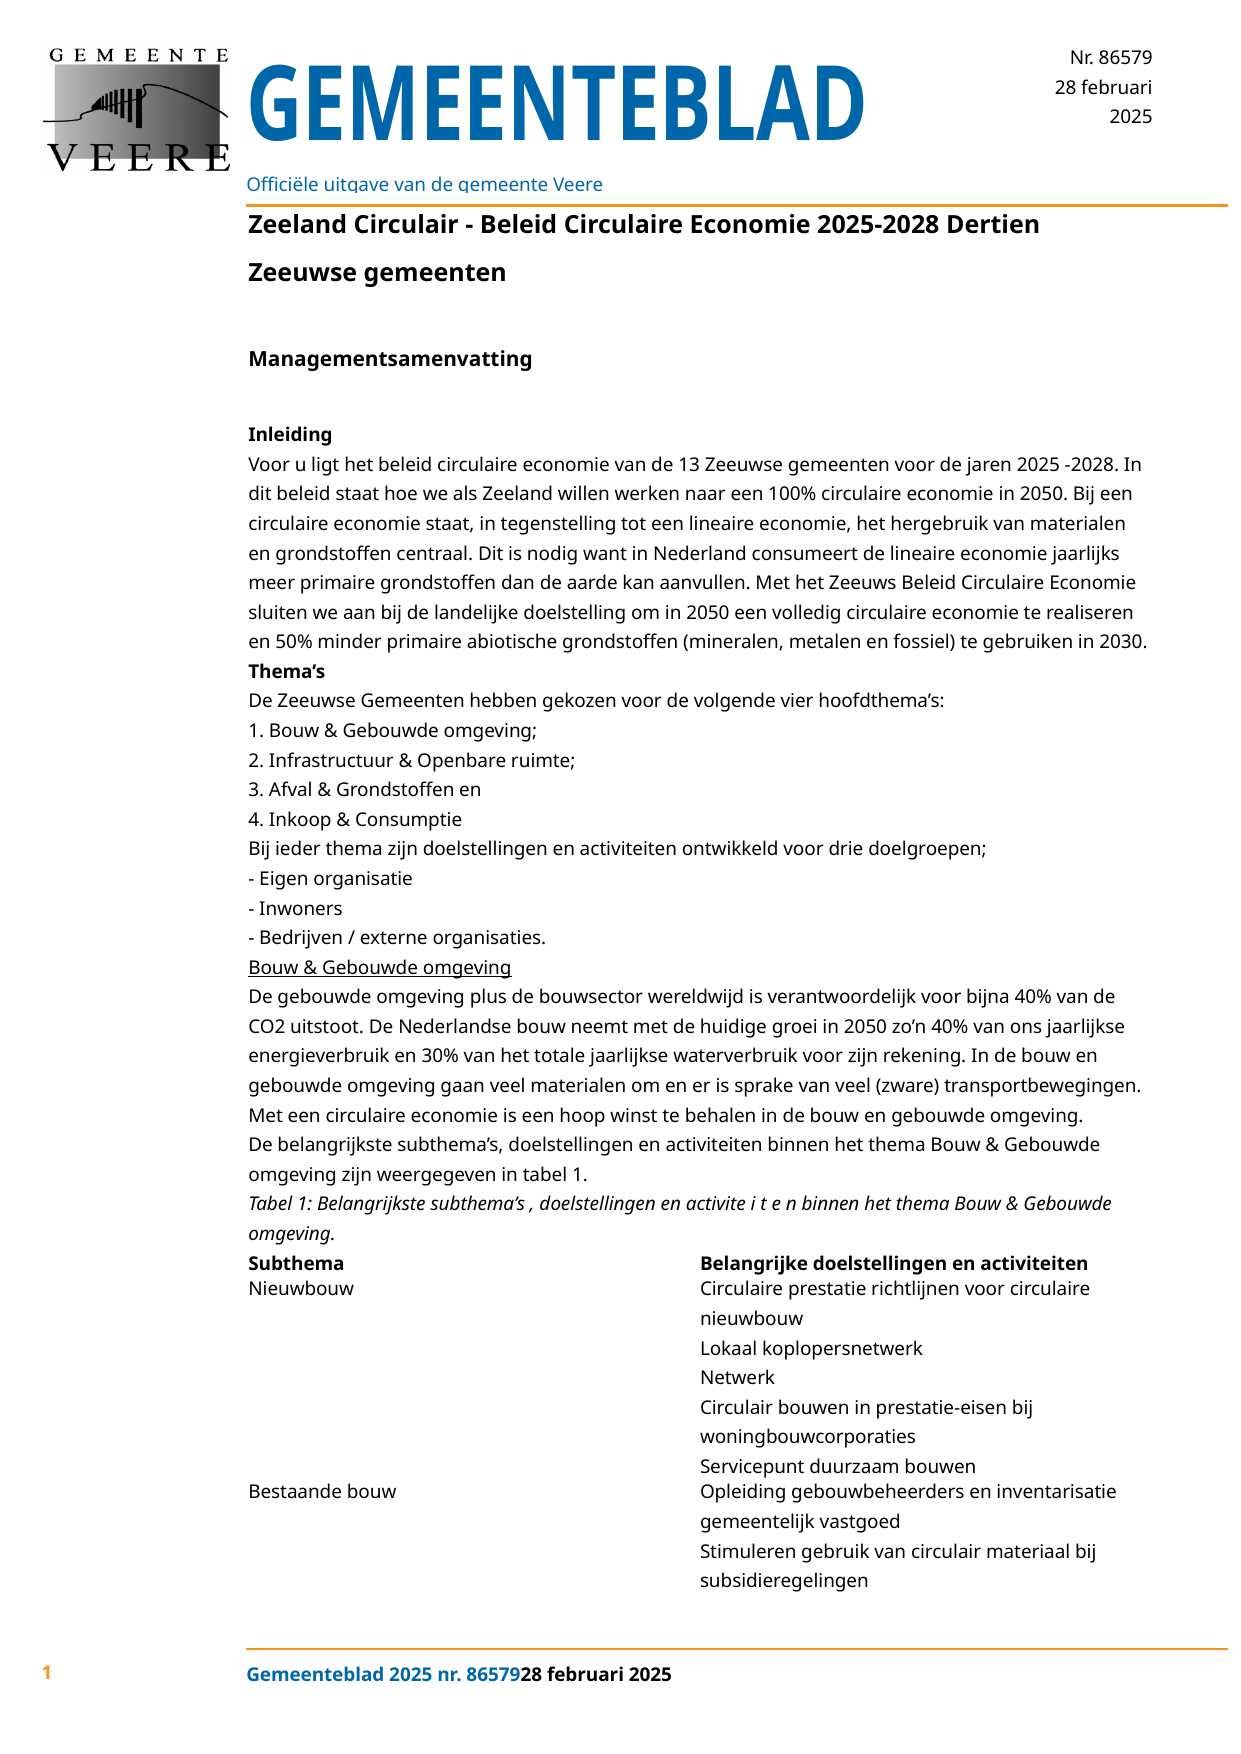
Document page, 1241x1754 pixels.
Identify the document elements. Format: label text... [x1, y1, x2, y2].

text Zeeland Circulair - Beleid Circulaire Economie 2025-2028 Dertien Zeeuwse gemeenten [248, 207, 1152, 288]
text Managementsamenvatting [248, 344, 1152, 372]
text 3. Afval & Grondstoffen en [248, 776, 1152, 802]
table_cell Circulaire prestatie richtlijnen voor circulaire nieuwbouw Lokaal koplopersnetwerk Netwerk Circulair bouwen in prestatie-eisen bij woningbouwcorporaties Servicepunt duurzaam bouwen [700, 1276, 1152, 1479]
text Voor u ligt het beleid circulaire economie van de 13 Zeeuwse gemeenten voor de jaren 2025 -2028. In dit beleid staat hoe we als Zeeland willen werken naar een 100% circulaire economie in 2050. Bij een circulaire economie staat, in tegenstelling tot een lineaire economie, het hergebruik van materialen en grondstoffen centraal. Dit is nodig want in Nederland consumeert de lineaire economie jaarlijks meer primaire grondstoffen dan de aarde kan aanvullen. Met het Zeeuws Beleid Circulaire Economie sluiten we aan bij de landelijke doelstelling om in 2050 een volledig circulaire economie te realiseren en 50% minder primaire abiotische grondstoffen (mineralen, metalen en fossiel) te gebruiken in 2030. [248, 451, 1152, 654]
text Tabel 1: Belangrijkste subthema’s , doelstellingen en activite i t e n binnen het thema Bouw & Gebouwde omgeving. [248, 1191, 1152, 1246]
text 4. Inkoop & Consumptie [248, 806, 1152, 832]
text Thema’s [248, 658, 1152, 684]
text De Zeeuwse Gemeenten hebben gekozen voor de volgende vier hoofdthema’s: [248, 688, 1152, 713]
text - Inwoners [248, 895, 1152, 920]
text Bouw & Gebouwde omgeving [248, 954, 1152, 979]
table_cell Bestaande bouw [248, 1479, 700, 1593]
table_header Belangrijke doelstellingen en activiteiten [700, 1250, 1152, 1276]
text 2. Infrastructuur & Openbare ruimte; [248, 747, 1152, 772]
text - Bedrijven / externe organisaties. [248, 924, 1152, 950]
text - Eigen organisatie [248, 865, 1152, 891]
text Bij ieder thema zijn doelstellingen en activiteiten ontwikkeld voor drie doelgroepen; [248, 836, 1152, 861]
table_cell Opleiding gebouwbeheerders en inventarisatie gemeentelijk vastgoed Stimuleren gebruik van circulair materiaal bij subsidieregelingen [700, 1479, 1152, 1593]
picture [41, 47, 231, 172]
table_cell Nieuwbouw [248, 1276, 700, 1479]
text De belangrijkste subthema’s, doelstellingen en activiteiten binnen het thema Bouw & Gebouwde omgeving zijn weergegeven in tabel 1. [248, 1131, 1152, 1187]
text De gebouwde omgeving plus de bouwsector wereldwijd is verantwoordelijk voor bijna 40% van de CO2 uitstoot. De Nederlandse bouw neemt met de huidige groei in 2050 zo’n 40% van ons jaarlijkse energieverbruik en 30% van het totale jaarlijkse waterverbruik voor zijn rekening. In de bouw en gebouwde omgeving gaan veel materialen om en er is sprake van veel (zware) transportbewegingen. Met een circulaire economie is een hoop winst te behalen in de bouw en gebouwde omgeving. [248, 983, 1152, 1127]
text 1. Bouw & Gebouwde omgeving; [248, 717, 1152, 743]
table_header Subthema [248, 1250, 700, 1276]
text Inleiding [248, 421, 1152, 447]
